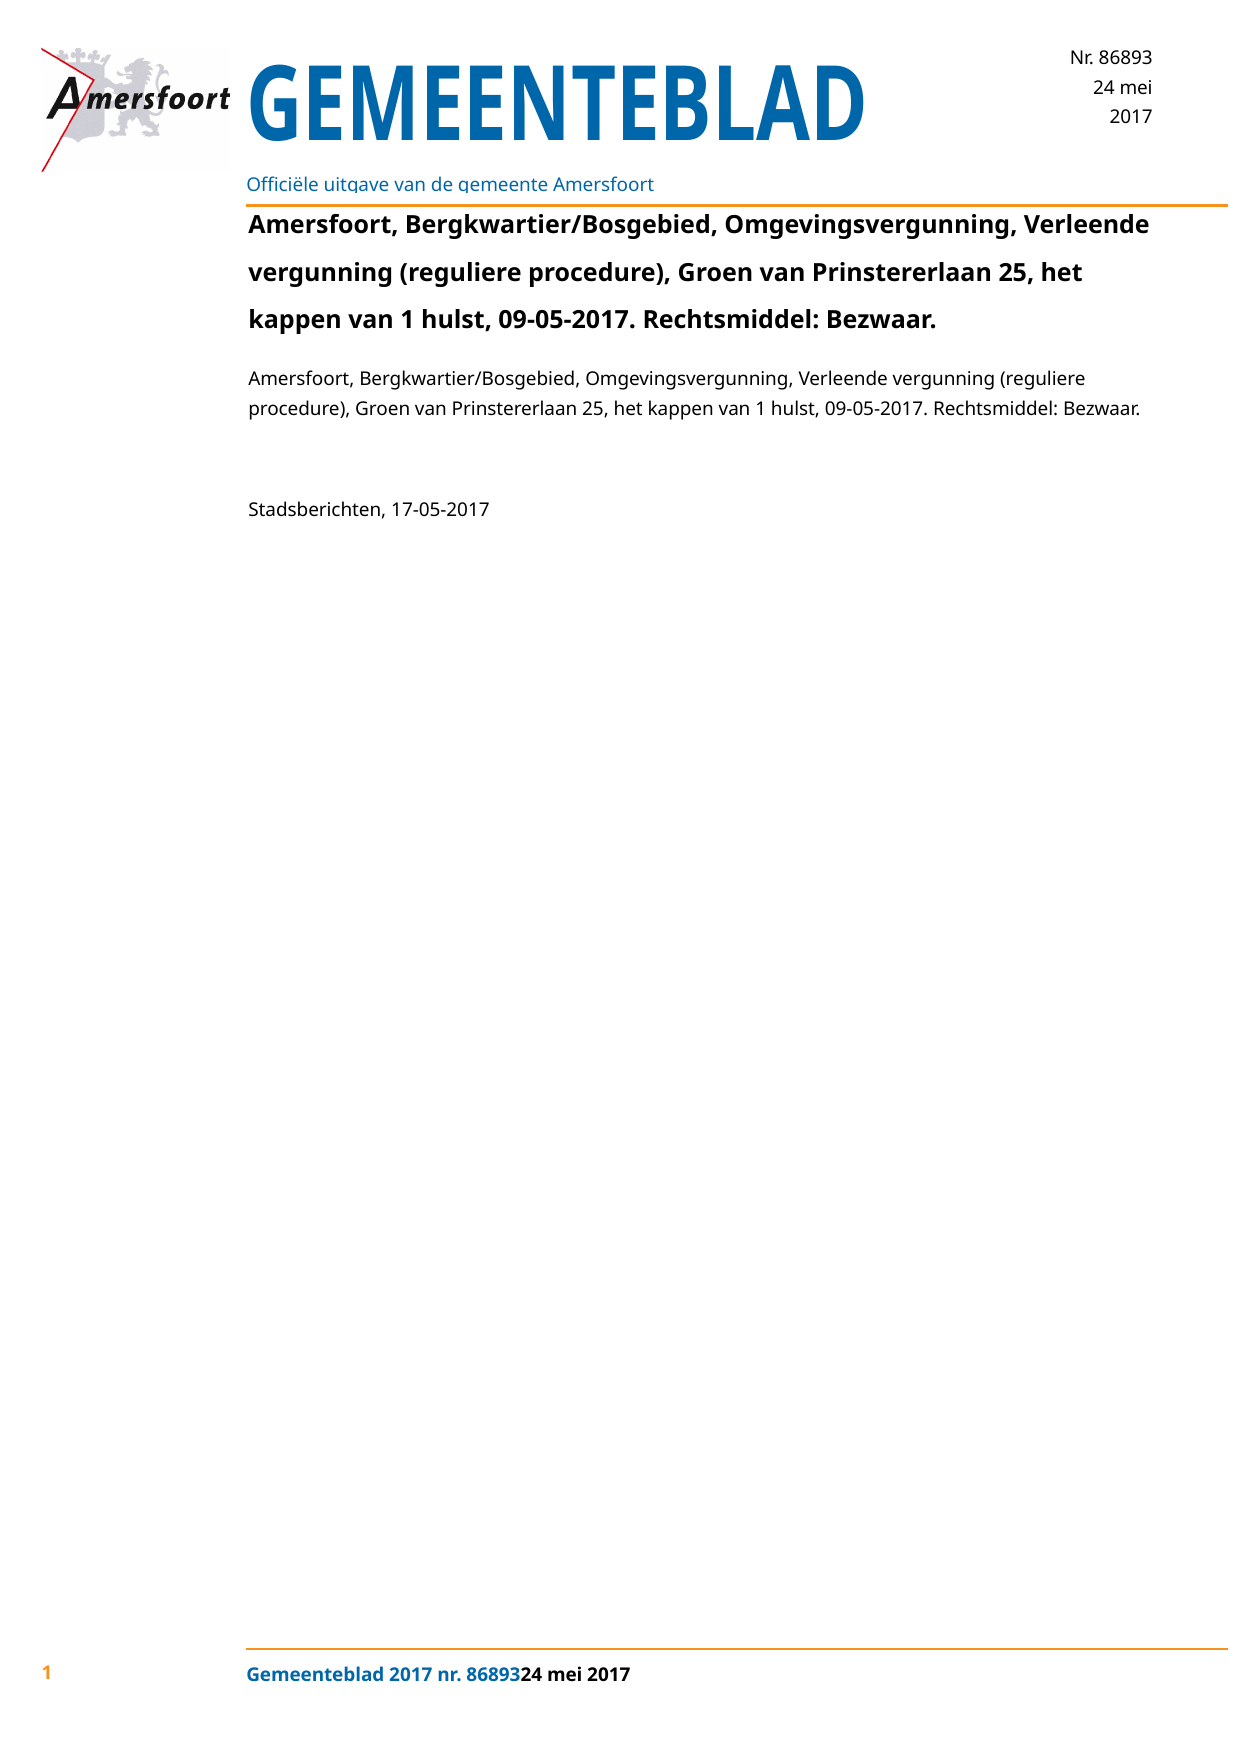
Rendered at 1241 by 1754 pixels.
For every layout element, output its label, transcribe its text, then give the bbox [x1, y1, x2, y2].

text Amersfoort, Bergkwartier/Bosgebied, Omgevingsvergunning, Verleende vergunning (reguliere procedure), Groen van Prinstererlaan 25, het kappen van 1 hulst, 09-05-2017. Rechtsmiddel: Bezwaar. [248, 207, 1152, 336]
picture [41, 47, 231, 172]
text Amersfoort, Bergkwartier/Bosgebied, Omgevingsvergunning, Verleende vergunning (reguliere procedure), Groen van Prinstererlaan 25, het kappen van 1 hulst, 09-05-2017. Rechtsmiddel: Bezwaar. [248, 366, 1152, 421]
text Stadsberichten, 17-05-2017 [248, 496, 1152, 522]
